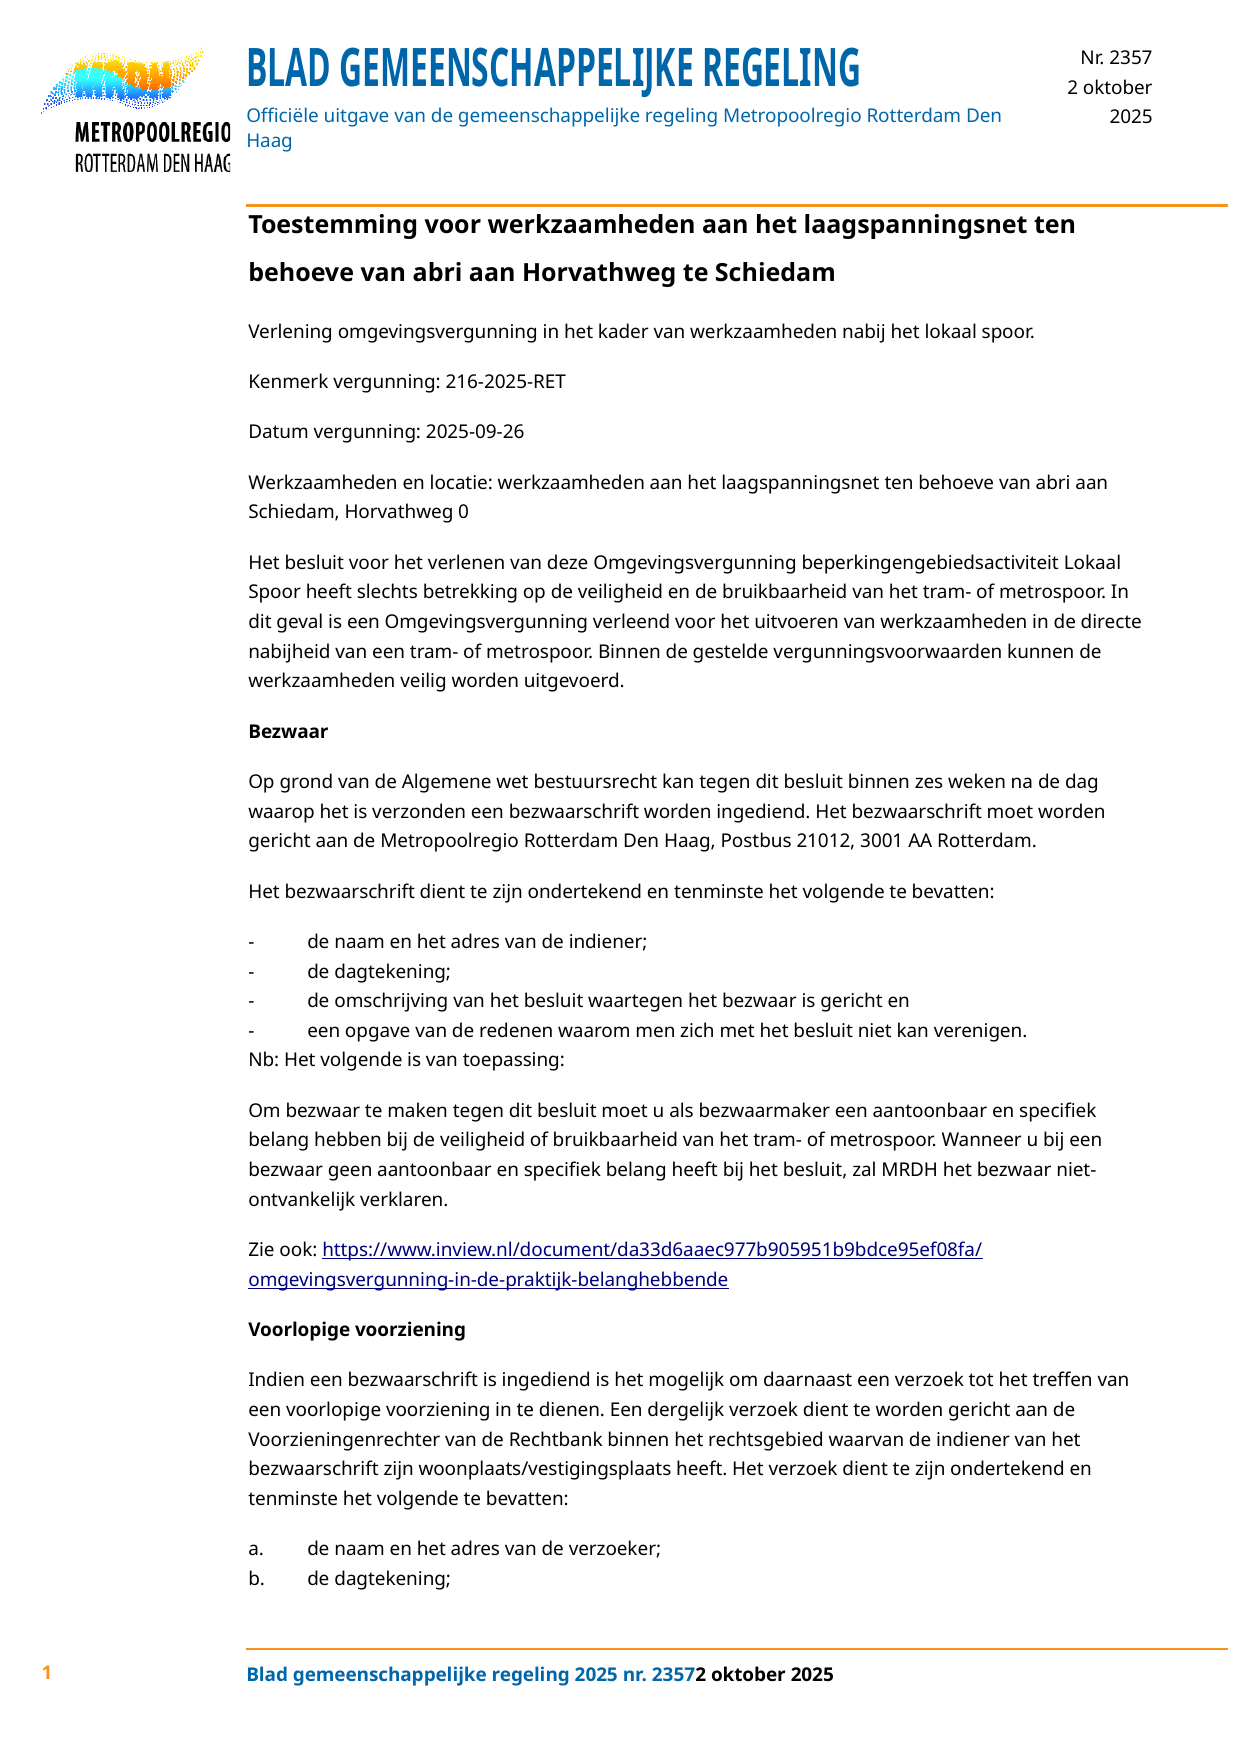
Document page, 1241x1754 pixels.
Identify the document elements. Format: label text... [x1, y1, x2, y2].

text Het besluit voor het verlenen van deze Omgevingsvergunning beperkingengebiedsactiviteit Lokaal Spoor heeft slechts betrekking op de veiligheid en de bruikbaarheid van het tram- of metrospoor. In dit geval is een Omgevingsvergunning verleend voor het uitvoeren van werkzaamheden in de directe nabijheid van een tram- of metrospoor. Binnen de gestelde vergunningsvoorwaarden kunnen de werkzaamheden veilig worden uitgevoerd. [248, 549, 1152, 693]
list de omschrijving van het besluit waartegen het bezwaar is gericht en [248, 987, 1152, 1013]
list de naam en het adres van de indiener; [248, 928, 1152, 954]
text Het bezwaarschrift dient te zijn ondertekend en tenminste het volgende te bevatten: [248, 878, 1152, 904]
text Datum vergunning: 2025-09-26 [248, 419, 1152, 444]
text Toestemming voor werkzaamheden aan het laagspanningsnet ten behoeve van abri aan Horvathweg te Schiedam [248, 207, 1152, 288]
list de naam en het adres van de verzoeker; [248, 1535, 1152, 1561]
text Voorlopige voorziening [248, 1316, 1152, 1342]
text Zie ook: https://www.inview.nl/document/da33d6aaec977b905951b9bdce95ef08fa/omgevingsvergunning-in-de-praktijk-belanghebbende [248, 1236, 1152, 1292]
text Nb: Het volgende is van toepassing: [248, 1047, 1152, 1072]
text Verlening omgevingsvergunning in het kader van werkzaamheden nabij het lokaal spoor. [248, 318, 1152, 344]
text Indien een bezwaarschrift is ingediend is het mogelijk om daarnaast een verzoek tot het treffen van een voorlopige voorziening in te dienen. Een dergelijk verzoek dient te worden gericht aan de Voorzieningenrechter van de Rechtbank binnen het rechtsgebied waarvan de indiener van het bezwaarschrift zijn woonplaats/vestigingsplaats heeft. Het verzoek dient te zijn ondertekend en tenminste het volgende te bevatten: [248, 1367, 1152, 1511]
text Werkzaamheden en locatie: werkzaamheden aan het laagspanningsnet ten behoeve van abri aan Schiedam, Horvathweg 0 [248, 469, 1152, 524]
list de dagtekening; [248, 1565, 1152, 1591]
text Om bezwaar te maken tegen dit besluit moet u als bezwaarmaker een aantoonbaar en specifiek belang hebben bij de veiligheid of bruikbaarheid van het tram- of metrospoor. Wanneer u bij een bezwaar geen aantoonbaar en specifiek belang heeft bij het besluit, zal MRDH het bezwaar niet-ontvankelijk verklaren. [248, 1097, 1152, 1212]
text Kenmerk vergunning: 216-2025-RET [248, 368, 1152, 394]
text Op grond van de Algemene wet bestuursrecht kan tegen dit besluit binnen zes weken na de dag waarop het is verzonden een bezwaarschrift worden ingediend. Het bezwaarschrift moet worden gericht aan de Metropoolregio Rotterdam Den Haag, Postbus 21012, 3001 AA Rotterdam. [248, 768, 1152, 853]
picture [41, 47, 231, 172]
list de dagtekening; [248, 958, 1152, 984]
list een opgave van de redenen waarom men zich met het besluit niet kan verenigen. [248, 1017, 1152, 1043]
text Bezwaar [248, 718, 1152, 744]
